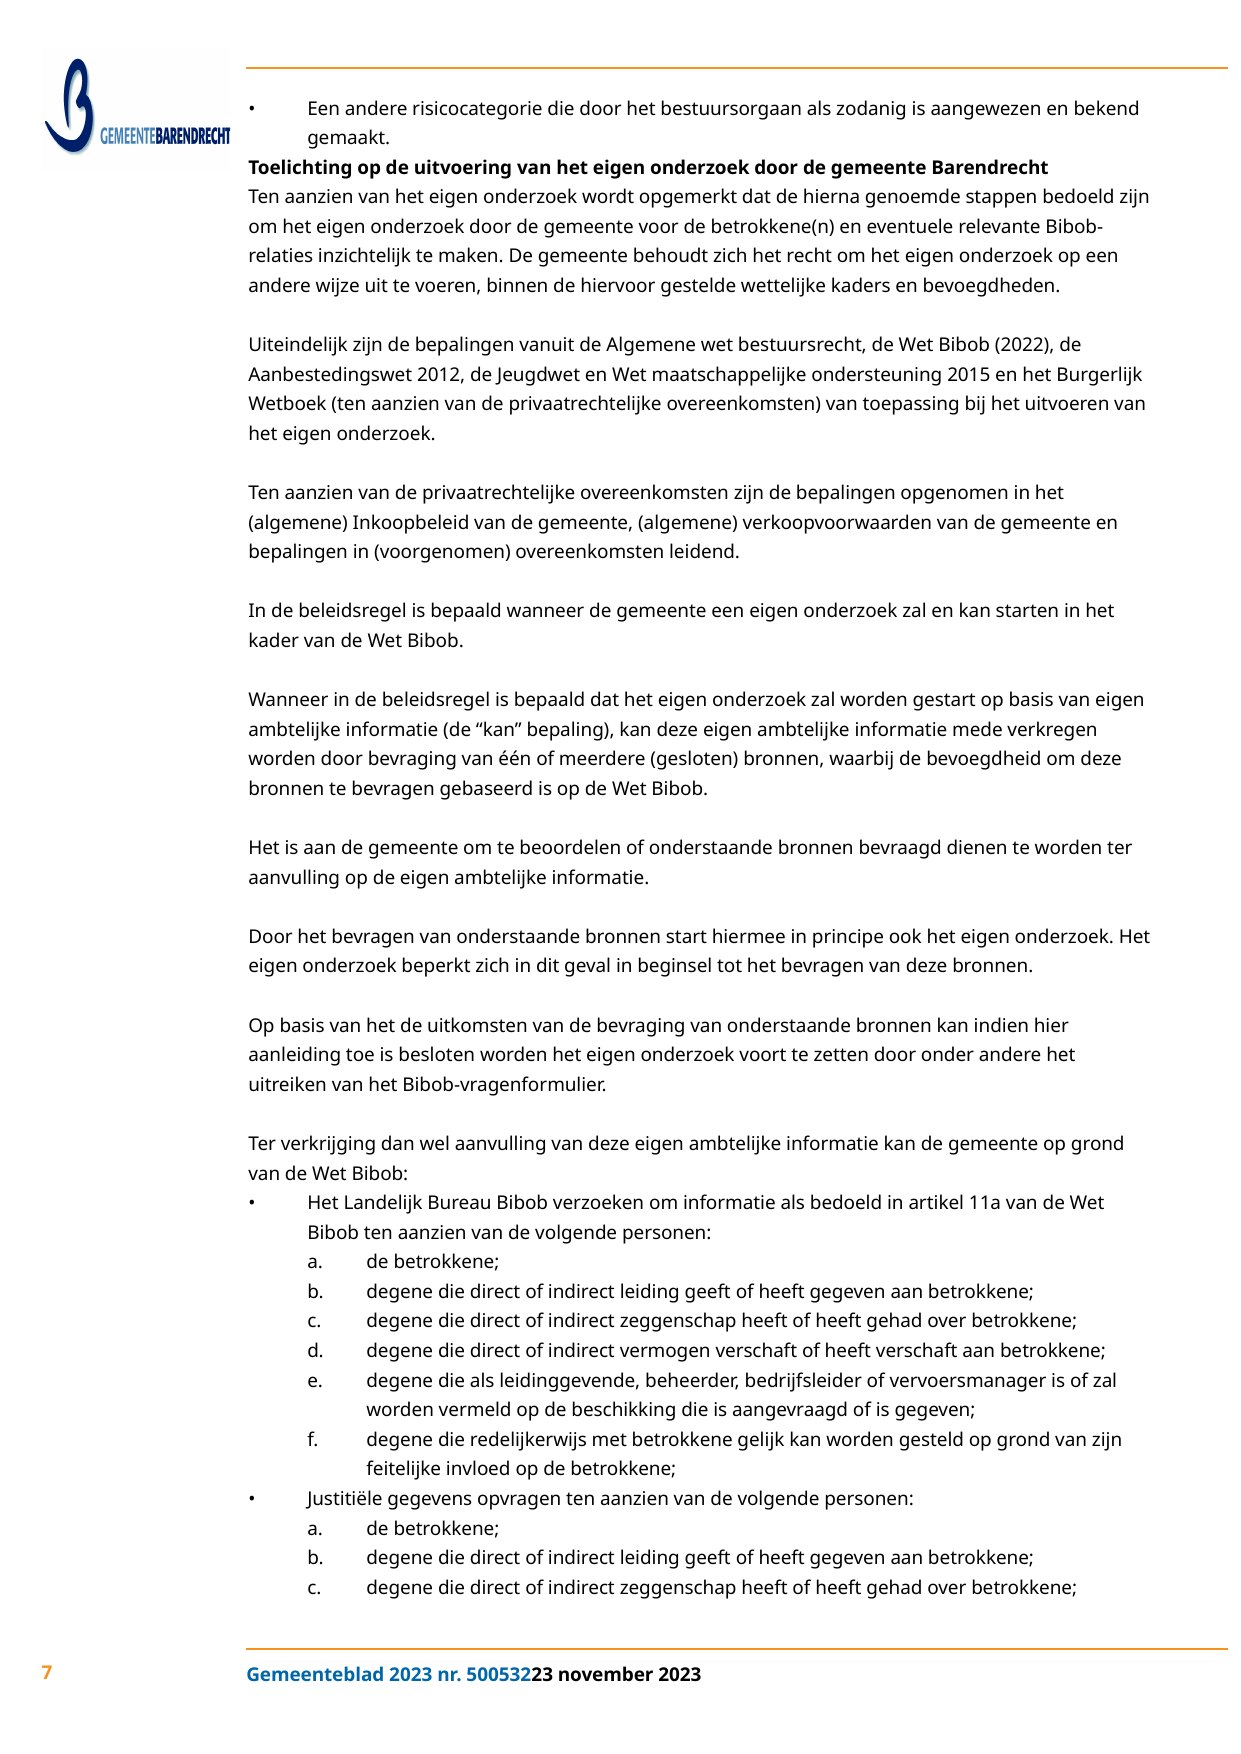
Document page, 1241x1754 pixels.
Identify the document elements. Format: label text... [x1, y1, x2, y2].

list Het Landelijk Bureau Bibob verzoeken om informatie als bedoeld in artikel 11a van de Wet Bibob ten aanzien van de volgende personen: [248, 1189, 1152, 1245]
text Ter verkrijging dan wel aanvulling van deze eigen ambtelijke informatie kan de gemeente op grond van de Wet Bibob: [248, 1130, 1152, 1186]
list degene die direct of indirect leiding geeft of heeft gegeven aan betrokkene; [307, 1278, 1152, 1304]
text Uiteindelijk zijn de bepalingen vanuit de Algemene wet bestuursrecht, de Wet Bibob (2022), de Aanbestedingswet 2012, de Jeugdwet en Wet maatschappelijke ondersteuning 2015 en het Burgerlijk Wetboek (ten aanzien van de privaatrechtelijke overeenkomsten) van toepassing bij het uitvoeren van het eigen onderzoek. [248, 331, 1152, 446]
list degene die direct of indirect zeggenschap heeft of heeft gehad over betrokkene; [307, 1308, 1152, 1333]
list degene die direct of indirect zeggenschap heeft of heeft gehad over betrokkene; [307, 1574, 1152, 1600]
list degene die redelijkerwijs met betrokkene gelijk kan worden gesteld op grond van zijn feitelijke invloed op de betrokkene; [307, 1426, 1152, 1481]
text Het is aan de gemeente om te beoordelen of onderstaande bronnen bevraagd dienen te worden ter aanvulling op de eigen ambtelijke informatie. [248, 834, 1152, 890]
text Toelichting op de uitvoering van het eigen onderzoek door de gemeente Barendrecht [248, 154, 1152, 180]
list degene die direct of indirect vermogen verschaft of heeft verschaft aan betrokkene; [307, 1337, 1152, 1363]
list de betrokkene; [307, 1515, 1152, 1541]
list degene die direct of indirect leiding geeft of heeft gegeven aan betrokkene; [307, 1544, 1152, 1570]
text Ten aanzien van de privaatrechtelijke overeenkomsten zijn de bepalingen opgenomen in het (algemene) Inkoopbeleid van de gemeente, (algemene) verkoopvoorwaarden van de gemeente en bepalingen in (voorgenomen) overeenkomsten leidend. [248, 479, 1152, 564]
text Op basis van het de uitkomsten van de bevraging van onderstaande bronnen kan indien hier aanleiding toe is besloten worden het eigen onderzoek voort te zetten door onder andere het uitreiken van het Bibob-vragenformulier. [248, 1012, 1152, 1097]
text Ten aanzien van het eigen onderzoek wordt opgemerkt dat de hierna genoemde stappen bedoeld zijn om het eigen onderzoek door de gemeente voor de betrokkene(n) en eventuele relevante Bibob-relaties inzichtelijk te maken. De gemeente behoudt zich het recht om het eigen onderzoek op een andere wijze uit te voeren, binnen de hiervoor gestelde wettelijke kaders en bevoegdheden. [248, 183, 1152, 298]
text In de beleidsregel is bepaald wanneer de gemeente een eigen onderzoek zal en kan starten in het kader van de Wet Bibob. [248, 598, 1152, 653]
picture [41, 47, 231, 172]
list degene die als leidinggevende, beheerder, bedrijfsleider of vervoersmanager is of zal worden vermeld op de beschikking die is aangevraagd of is gegeven; [307, 1367, 1152, 1422]
list de betrokkene; [307, 1248, 1152, 1274]
text Door het bevragen van onderstaande bronnen start hiermee in principe ook het eigen onderzoek. Het eigen onderzoek beperkt zich in dit geval in beginsel tot het bevragen van deze bronnen. [248, 923, 1152, 978]
text Wanneer in de beleidsregel is bepaald dat het eigen onderzoek zal worden gestart op basis van eigen ambtelijke informatie (de “kan” bepaling), kan deze eigen ambtelijke informatie mede verkregen worden door bevraging van één of meerdere (gesloten) bronnen, waarbij de bevoegdheid om deze bronnen te bevragen gebaseerd is op de Wet Bibob. [248, 686, 1152, 801]
list Justitiële gegevens opvragen ten aanzien van de volgende personen: [248, 1485, 1152, 1511]
list Een andere risicocategorie die door het bestuursorgaan als zodanig is aangewezen en bekend gemaakt. [248, 95, 1152, 150]
